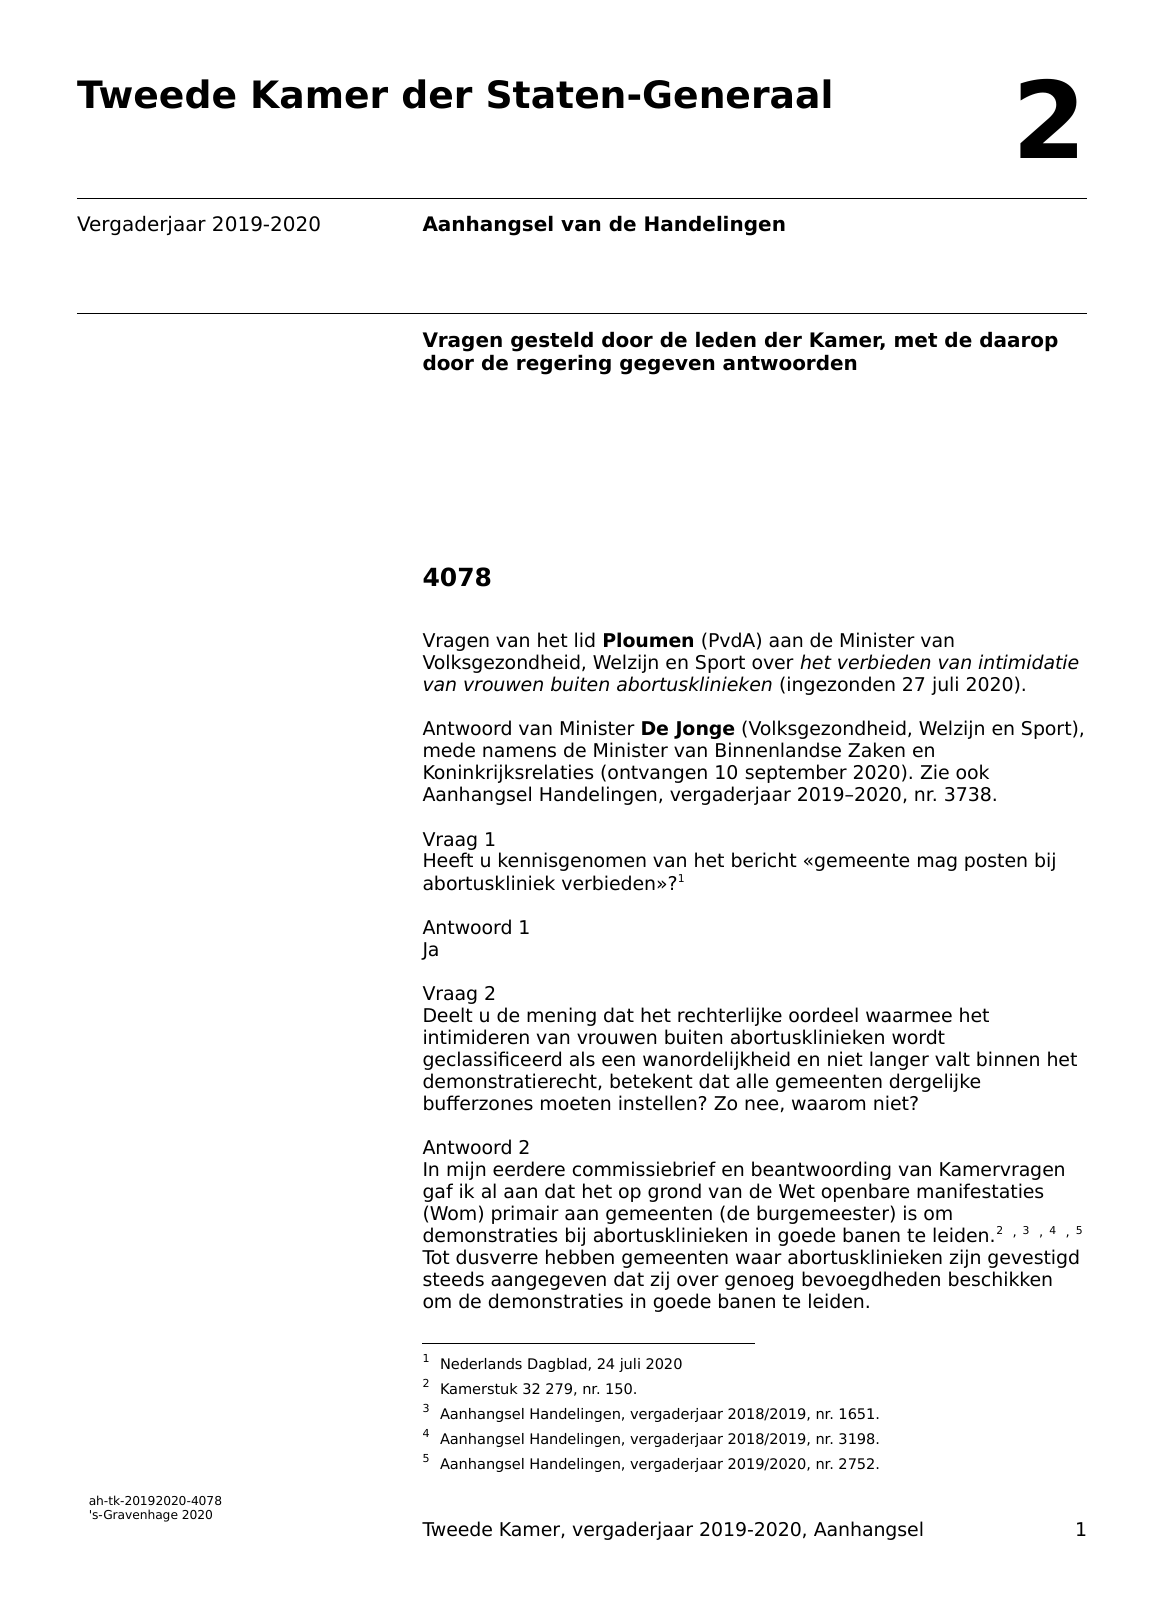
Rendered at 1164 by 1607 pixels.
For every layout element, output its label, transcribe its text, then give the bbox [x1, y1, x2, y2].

text Ja [422, 938, 1087, 961]
text Vraag 2 [422, 983, 1087, 1005]
text Antwoord van Minister De Jonge (Volksgezondheid, Welzijn en Sport), mede namens de Minister van Binnenlandse Zaken en Koninkrijksrelaties (ontvangen 10 september 2020). Zie ook Aanhangsel Handelingen, vergaderjaar 2019–2020, nr. 3738. [422, 718, 1087, 806]
table_header Tweede Kamer der Staten-Generaal [77, 59, 886, 198]
text Aanhangsel Handelingen, vergaderjaar 2019/2020, nr. 2752. [422, 1452, 1087, 1474]
text Antwoord 2 [422, 1137, 1087, 1159]
text Vragen van het lid Ploumen (PvdA) aan de Minister van Volksgezondheid, Welzijn en Sport over het verbieden van intimidatie van vrouwen buiten abortusklinieken (ingezonden 27 juli 2020). [422, 630, 1087, 696]
text Aanhangsel Handelingen, vergaderjaar 2018/2019, nr. 1651. [422, 1402, 1087, 1424]
table_cell Aanhangsel van de Handelingen [422, 199, 1087, 313]
text 's-Gravenhage 2020 [88, 1508, 323, 1522]
text Heeft u kennisgenomen van het bericht «gemeente mag posten bij abortuskliniek verbieden»? [422, 850, 1087, 894]
text Deelt u de mening dat het rechterlijke oordeel waarmee het intimideren van vrouwen buiten abortusklinieken wordt geclassificeerd als een wanordelijkheid en niet langer valt binnen het demonstratierecht, betekent dat alle gemeenten dergelijke bufferzones moeten instellen? Zo nee, waarom niet? [422, 1005, 1087, 1114]
text Antwoord 1 [422, 917, 1087, 938]
table_cell Vergaderjaar 2019-2020 [77, 199, 422, 313]
table_cell [77, 314, 422, 375]
text In mijn eerdere commissiebrief en beantwoording van Kamervragen gaf ik al aan dat het op grond van de Wet openbare manifestaties (Wom) primair aan gemeenten (de burgemeester) is om demonstraties bij abortusklinieken in goede banen te leiden. , , , Tot dusverre hebben gemeenten waar abortusklinieken zijn gevestigd steeds aangegeven dat zij over genoeg bevoegdheden beschikken om de demonstraties in goede banen te leiden. [422, 1159, 1087, 1313]
table_cell Vragen gesteld door de leden der Kamer, met de daarop door de regering gegeven antwoorden [422, 314, 1087, 375]
text 4078 [422, 563, 1087, 592]
text Nederlands Dagblad, 24 juli 2020 [422, 1352, 1087, 1374]
table_header 2 [886, 59, 1087, 198]
text Vraag 1 [422, 828, 1087, 850]
text ah-tk-20192020-4078 [88, 1494, 323, 1508]
text Kamerstuk 32 279, nr. 150. [422, 1377, 1087, 1399]
text Aanhangsel Handelingen, vergaderjaar 2018/2019, nr. 3198. [422, 1427, 1087, 1449]
